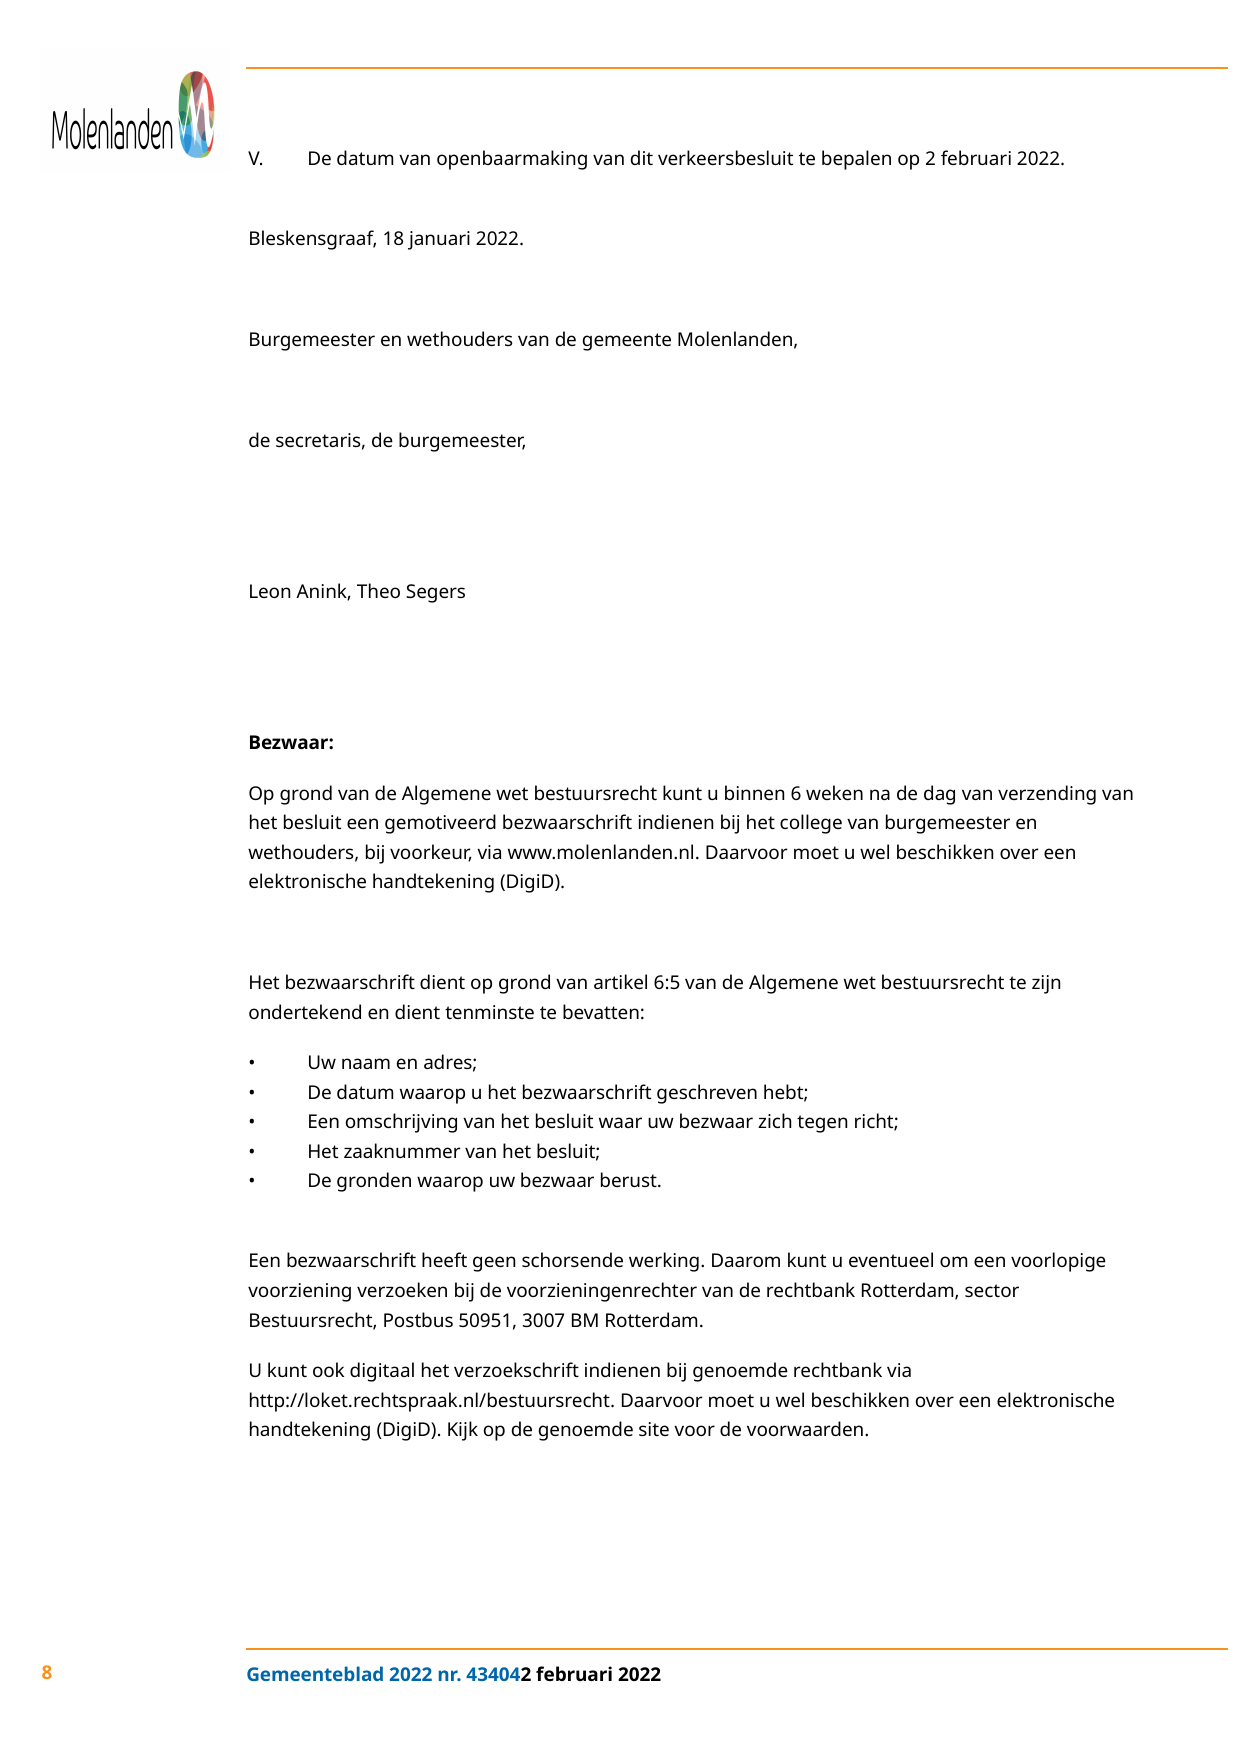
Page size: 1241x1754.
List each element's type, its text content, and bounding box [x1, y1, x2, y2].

list Een omschrijving van het besluit waar uw bezwaar zich tegen richt; [248, 1108, 1152, 1134]
text Bezwaar: [248, 729, 1152, 755]
text Op grond van de Algemene wet bestuursrecht kunt u binnen 6 weken na de dag van verzending van het besluit een gemotiveerd bezwaarschrift indienen bij het college van burgemeester en wethouders, bij voorkeur, via www.molenlanden.nl. Daarvoor moet u wel beschikken over een elektronische handtekening (DigiD). [248, 780, 1152, 894]
text U kunt ook digitaal het verzoekschrift indienen bij genoemde rechtbank via http://loket.rechtspraak.nl/bestuursrecht. Daarvoor moet u wel beschikken over een elektronische handtekening (DigiD). Kijk op de genoemde site voor de voorwaarden. [248, 1357, 1152, 1442]
list De datum waarop u het bezwaarschrift geschreven hebt; [248, 1079, 1152, 1105]
text de secretaris, de burgemeester, [248, 427, 1152, 453]
text Leon Anink, Theo Segers [248, 578, 1152, 604]
text Een bezwaarschrift heeft geen schorsende werking. Daarom kunt u eventueel om een voorlopige voorziening verzoeken bij de voorzieningenrechter van de rechtbank Rotterdam, sector Bestuursrecht, Postbus 50951, 3007 BM Rotterdam. [248, 1248, 1152, 1333]
list Uw naam en adres; [248, 1049, 1152, 1075]
picture [41, 47, 231, 172]
list De datum van openbaarmaking van dit verkeersbesluit te bepalen op 2 februari 2022. [248, 145, 1152, 171]
list Het zaaknummer van het besluit; [248, 1138, 1152, 1164]
text Burgemeester en wethouders van de gemeente Molenlanden, [248, 326, 1152, 352]
text Bleskensgraaf, 18 januari 2022. [248, 225, 1152, 251]
text Het bezwaarschrift dient op grond van artikel 6:5 van de Algemene wet bestuursrecht te zijn ondertekend en dient tenminste te bevatten: [248, 969, 1152, 1025]
list De gronden waarop uw bezwaar berust. [248, 1168, 1152, 1193]
